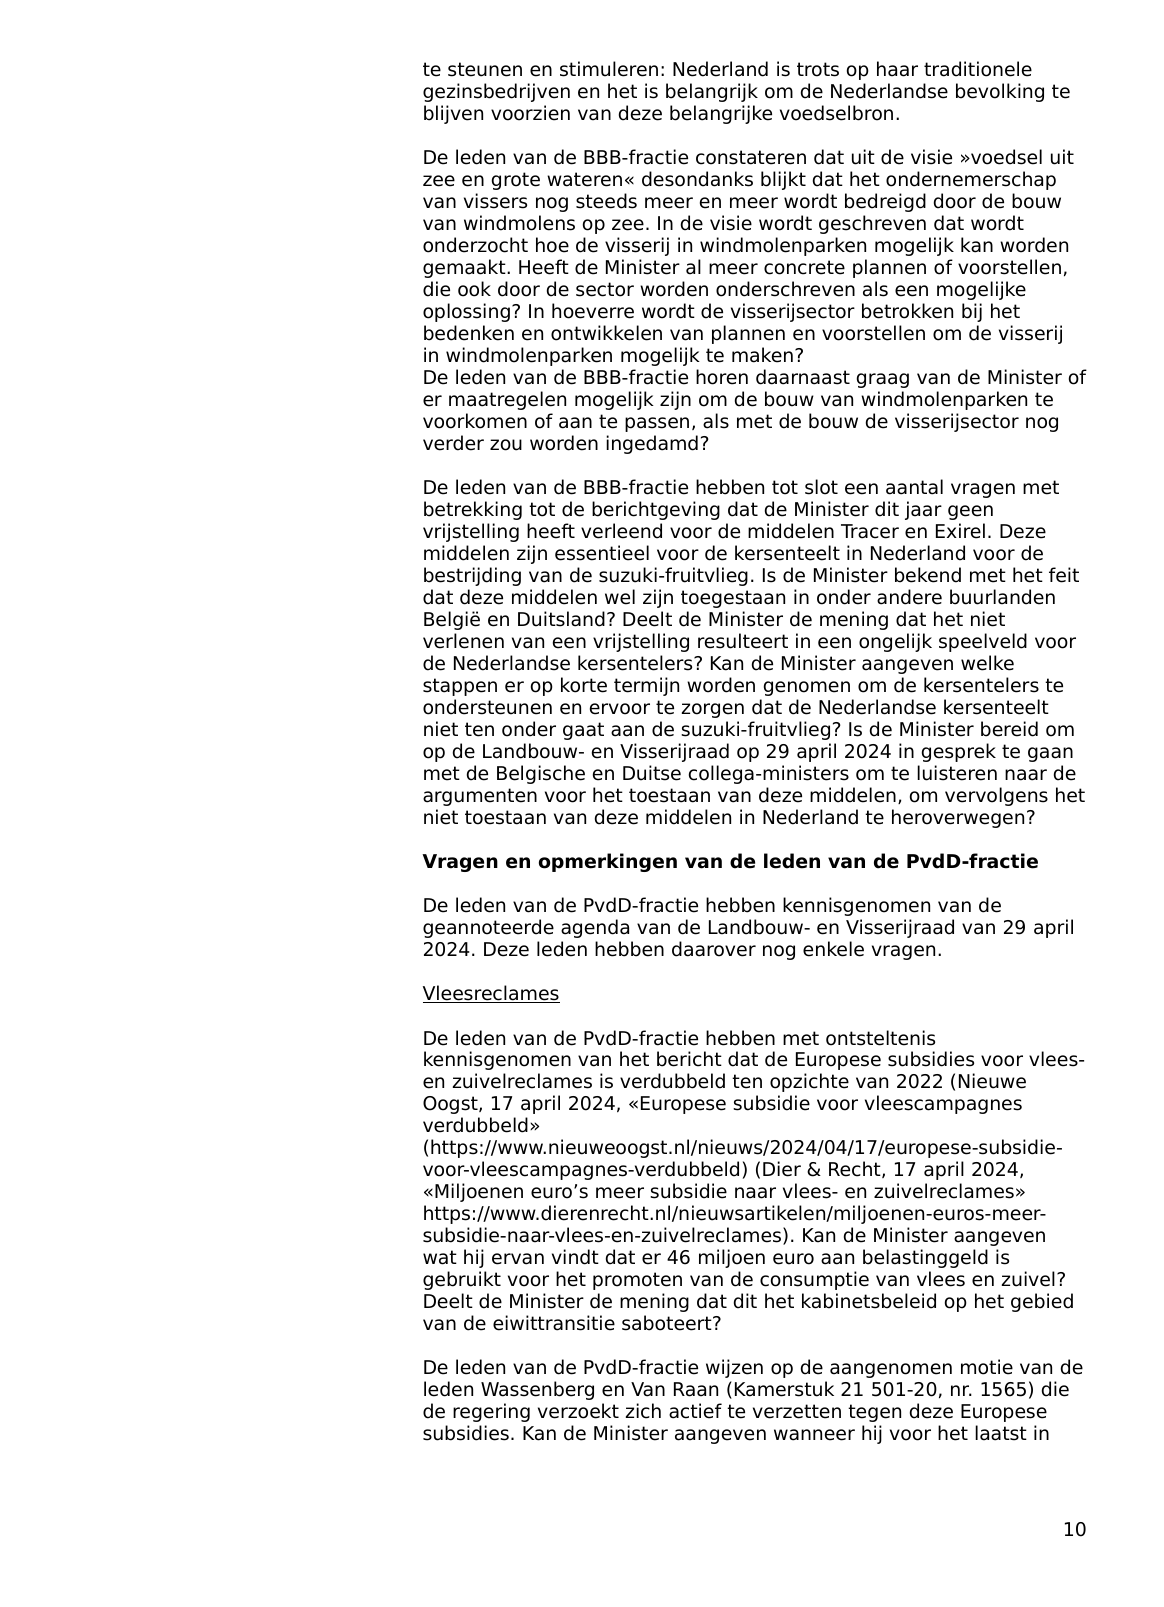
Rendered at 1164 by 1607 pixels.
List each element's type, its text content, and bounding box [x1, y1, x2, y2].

text De leden van de BBB-fractie constateren dat uit de visie »voedsel uit zee en grote wateren« desondanks blijkt dat het ondernemerschap van vissers nog steeds meer en meer wordt bedreigd door de bouw van windmolens op zee. In de visie wordt geschreven dat wordt onderzocht hoe de visserij in windmolenparken mogelijk kan worden gemaakt. Heeft de Minister al meer concrete plannen of voorstellen, die ook door de sector worden onderschreven als een mogelijke oplossing? In hoeverre wordt de visserijsector betrokken bij het bedenken en ontwikkelen van plannen en voorstellen om de visserij in windmolenparken mogelijk te maken? [422, 147, 1087, 367]
text De leden van de PvdD-fractie hebben met ontsteltenis kennisgenomen van het bericht dat de Europese subsidies voor vlees- en zuivelreclames is verdubbeld ten opzichte van 2022 (Nieuwe Oogst, 17 april 2024, «Europese subsidie voor vleescampagnes verdubbeld» (https://www.nieuweoogst.nl/nieuws/2024/04/17/europese-subsidie-voor-vleescampagnes-verdubbeld) (Dier & Recht, 17 april 2024, «Miljoenen euro’s meer subsidie naar vlees- en zuivelreclames» https://www.dierenrecht.nl/nieuwsartikelen/miljoenen-euros-meer-subsidie-naar-vlees-en-zuivelreclames). Kan de Minister aangeven wat hij ervan vindt dat er 46 miljoen euro aan belastinggeld is gebruikt voor het promoten van de consumptie van vlees en zuivel? Deelt de Minister de mening dat dit het kabinetsbeleid op het gebied van de eiwittransitie saboteert? [422, 1027, 1087, 1335]
subtitle Vleesreclames [422, 983, 1087, 1005]
text De leden van de PvdD-fractie hebben kennisgenomen van de geannoteerde agenda van de Landbouw- en Visserijraad van 29 april 2024. Deze leden hebben daarover nog enkele vragen. [422, 895, 1087, 961]
text De leden van de BBB-fractie hebben tot slot een aantal vragen met betrekking tot de berichtgeving dat de Minister dit jaar geen vrijstelling heeft verleend voor de middelen Tracer en Exirel. Deze middelen zijn essentieel voor de kersenteelt in Nederland voor de bestrijding van de suzuki-fruitvlieg. Is de Minister bekend met het feit dat deze middelen wel zijn toegestaan in onder andere buurlanden België en Duitsland? Deelt de Minister de mening dat het niet verlenen van een vrijstelling resulteert in een ongelijk speelveld voor de Nederlandse kersentelers? Kan de Minister aangeven welke stappen er op korte termijn worden genomen om de kersentelers te ondersteunen en ervoor te zorgen dat de Nederlandse kersenteelt niet ten onder gaat aan de suzuki-fruitvlieg? Is de Minister bereid om op de Landbouw- en Visserijraad op 29 april 2024 in gesprek te gaan met de Belgische en Duitse collega-ministers om te luisteren naar de argumenten voor het toestaan van deze middelen, om vervolgens het niet toestaan van deze middelen in Nederland te heroverwegen? [422, 477, 1087, 829]
text te steunen en stimuleren: Nederland is trots op haar traditionele gezinsbedrijven en het is belangrijk om de Nederlandse bevolking te blijven voorzien van deze belangrijke voedselbron. [422, 59, 1087, 125]
text De leden van de PvdD-fractie wijzen op de aangenomen motie van de leden Wassenberg en Van Raan (Kamerstuk 21 501-20, nr. 1565) die de regering verzoekt zich actief te verzetten tegen deze Europese subsidies. Kan de Minister aangeven wanneer hij voor het laatst in [422, 1357, 1087, 1445]
subtitle Vragen en opmerkingen van de leden van de PvdD-fractie [422, 851, 1087, 873]
text De leden van de BBB-fractie horen daarnaast graag van de Minister of er maatregelen mogelijk zijn om de bouw van windmolenparken te voorkomen of aan te passen, als met de bouw de visserijsector nog verder zou worden ingedamd? [422, 367, 1087, 455]
